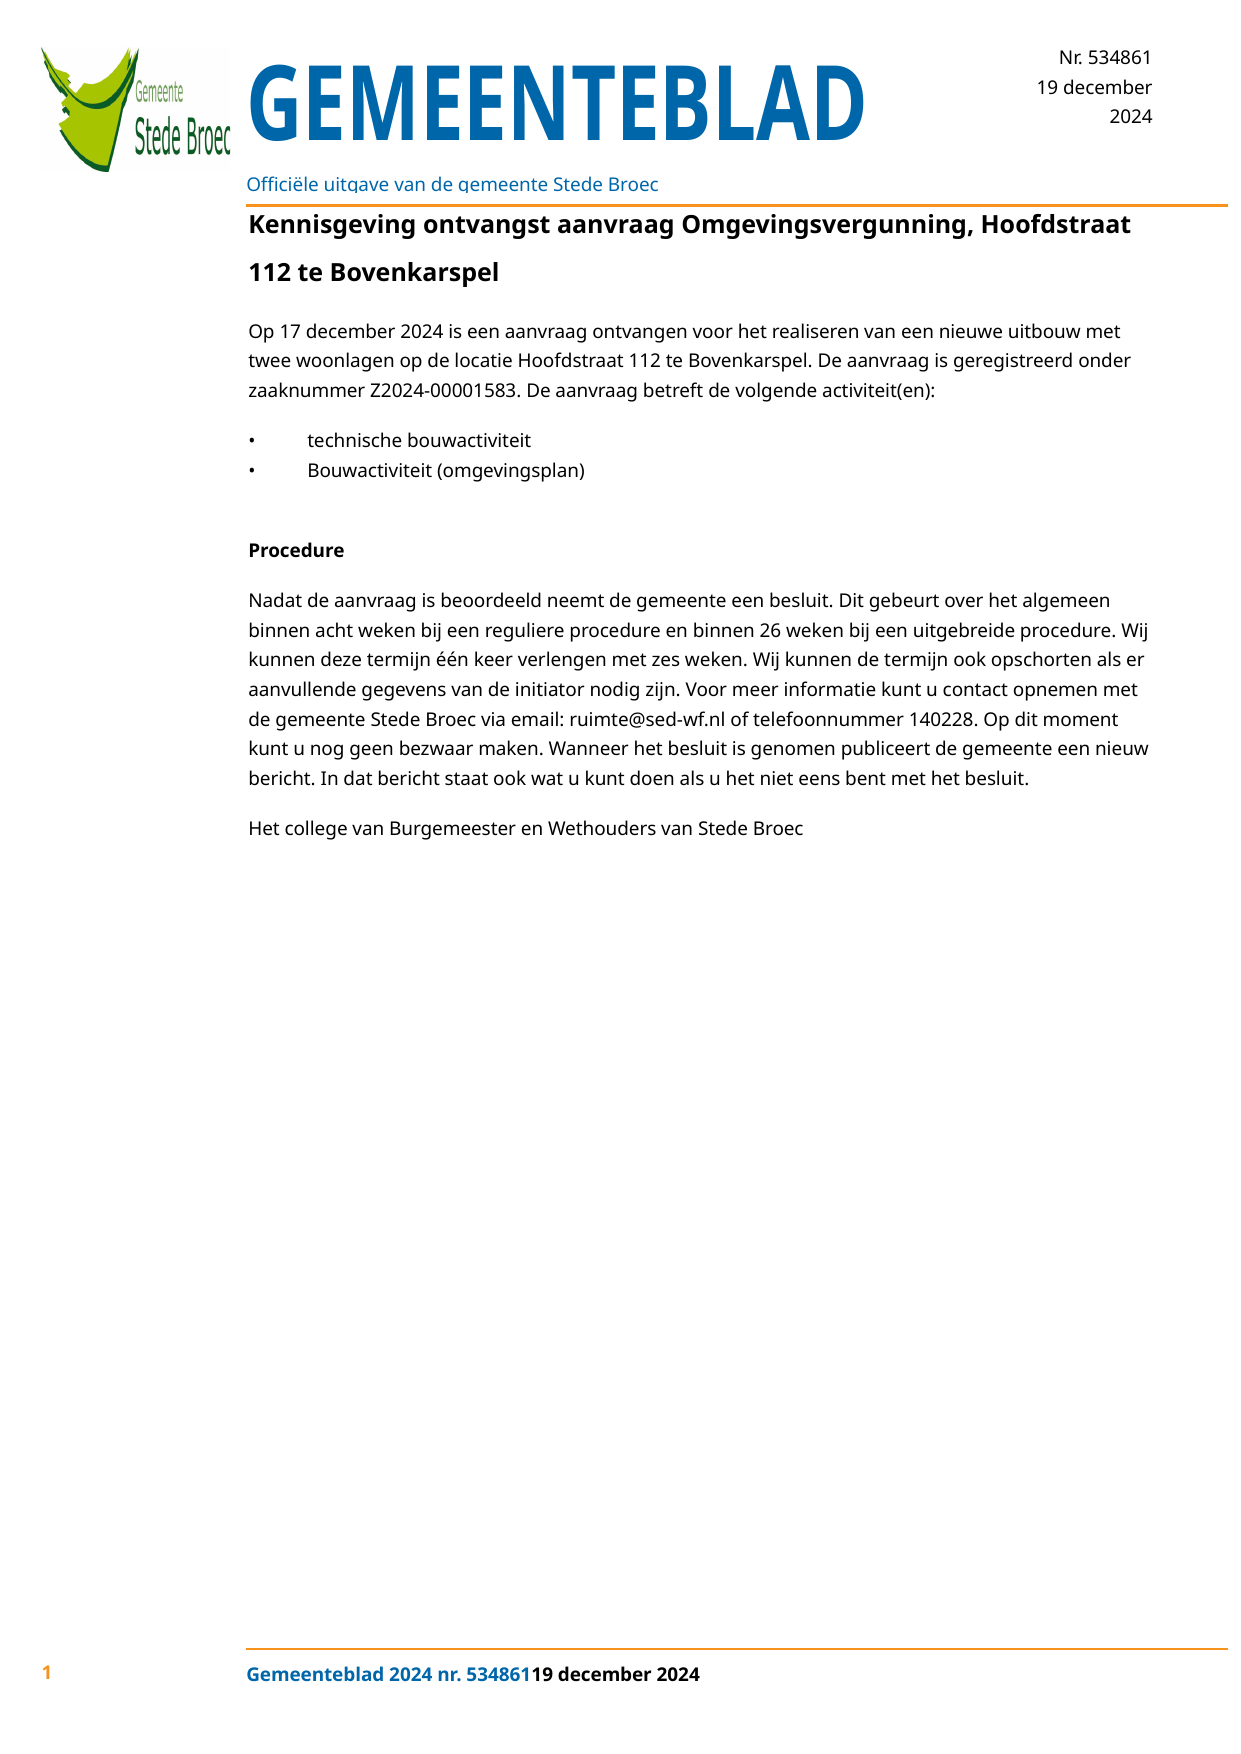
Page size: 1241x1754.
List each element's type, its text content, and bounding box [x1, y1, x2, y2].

list technische bouwactiviteit [248, 427, 1152, 453]
text Op 17 december 2024 is een aanvraag ontvangen voor het realiseren van een nieuwe uitbouw met twee woonlagen op de locatie Hoofdstraat 112 te Bovenkarspel. De aanvraag is geregistreerd onder zaaknummer Z2024-00001583. De aanvraag betreft de volgende activiteit(en): [248, 318, 1152, 403]
text Procedure [248, 537, 1152, 563]
text Het college van Burgemeester en Wethouders van Stede Broec [248, 815, 1152, 841]
text Kennisgeving ontvangst aanvraag Omgevingsvergunning, Hoofdstraat 112 te Bovenkarspel [248, 207, 1152, 288]
list Bouwactiviteit (omgevingsplan) [248, 457, 1152, 483]
text Nadat de aanvraag is beoordeeld neemt de gemeente een besluit. Dit gebeurt over het algemeen binnen acht weken bij een reguliere procedure en binnen 26 weken bij een uitgebreide procedure. Wij kunnen deze termijn één keer verlengen met zes weken. Wij kunnen de termijn ook opschorten als er aanvullende gegevens van de initiator nodig zijn. Voor meer informatie kunt u contact opnemen met de gemeente Stede Broec via email: ruimte@sed-wf.nl of telefoonnummer 140228. Op dit moment kunt u nog geen bezwaar maken. Wanneer het besluit is genomen publiceert de gemeente een nieuw bericht. In dat bericht staat ook wat u kunt doen als u het niet eens bent met het besluit. [248, 587, 1152, 791]
picture [41, 47, 231, 172]
